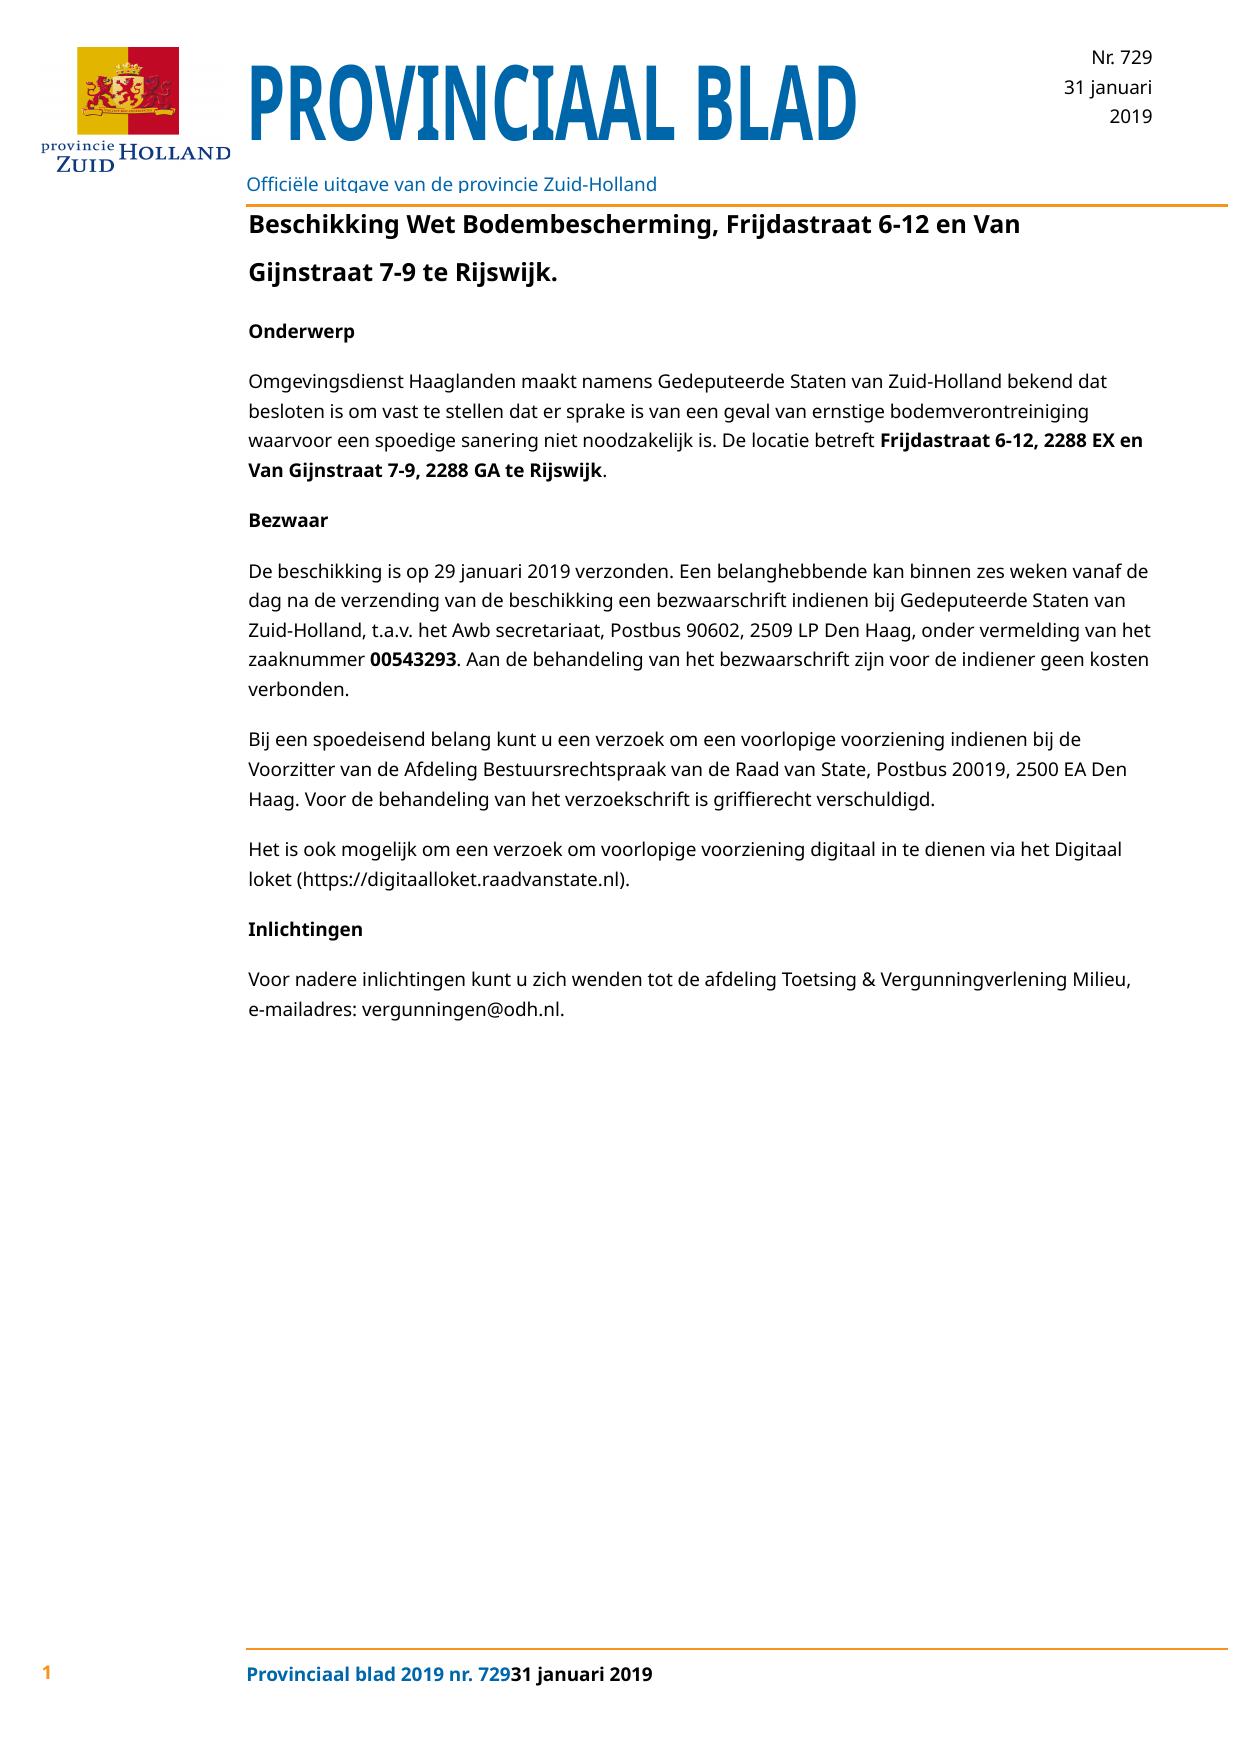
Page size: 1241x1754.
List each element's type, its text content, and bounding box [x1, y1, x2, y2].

text Inlichtingen [248, 916, 1152, 942]
text Omgevingsdienst Haaglanden maakt namens Gedeputeerde Staten van Zuid-Holland bekend dat besloten is om vast te stellen dat er sprake is van een geval van ernstige bodemverontreiniging waarvoor een spoedige sanering niet noodzakelijk is. De locatie betreft Frijdastraat 6-12, 2288 EX en Van Gijnstraat 7-9, 2288 GA te Rijswijk. [248, 368, 1152, 483]
picture [41, 47, 231, 172]
text Beschikking Wet Bodembescherming, Frijdastraat 6-12 en Van Gijnstraat 7-9 te Rijswijk. [248, 207, 1152, 288]
text De beschikking is op 29 januari 2019 verzonden. Een belanghebbende kan binnen zes weken vanaf de dag na de verzending van de beschikking een bezwaarschrift indienen bij Gedeputeerde Staten van Zuid-Holland, t.a.v. het Awb secretariaat, Postbus 90602, 2509 LP Den Haag, onder vermelding van het zaaknummer 00543293. Aan de behandeling van het bezwaarschrift zijn voor de indiener geen kosten verbonden. [248, 558, 1152, 702]
text Voor nadere inlichtingen kunt u zich wenden tot de afdeling Toetsing & Vergunningverlening Milieu, e-mailadres: vergunningen@odh.nl. [248, 967, 1152, 1022]
text Onderwerp [248, 318, 1152, 344]
text Bezwaar [248, 507, 1152, 533]
text Bij een spoedeisend belang kunt u een verzoek om een voorlopige voorziening indienen bij de Voorzitter van de Afdeling Bestuursrechtspraak van de Raad van State, Postbus 20019, 2500 EA Den Haag. Voor de behandeling van het verzoekschrift is griffierecht verschuldigd. [248, 727, 1152, 812]
text Het is ook mogelijk om een verzoek om voorlopige voorziening digitaal in te dienen via het Digitaal loket (https://digitaalloket.raadvanstate.nl). [248, 836, 1152, 892]
